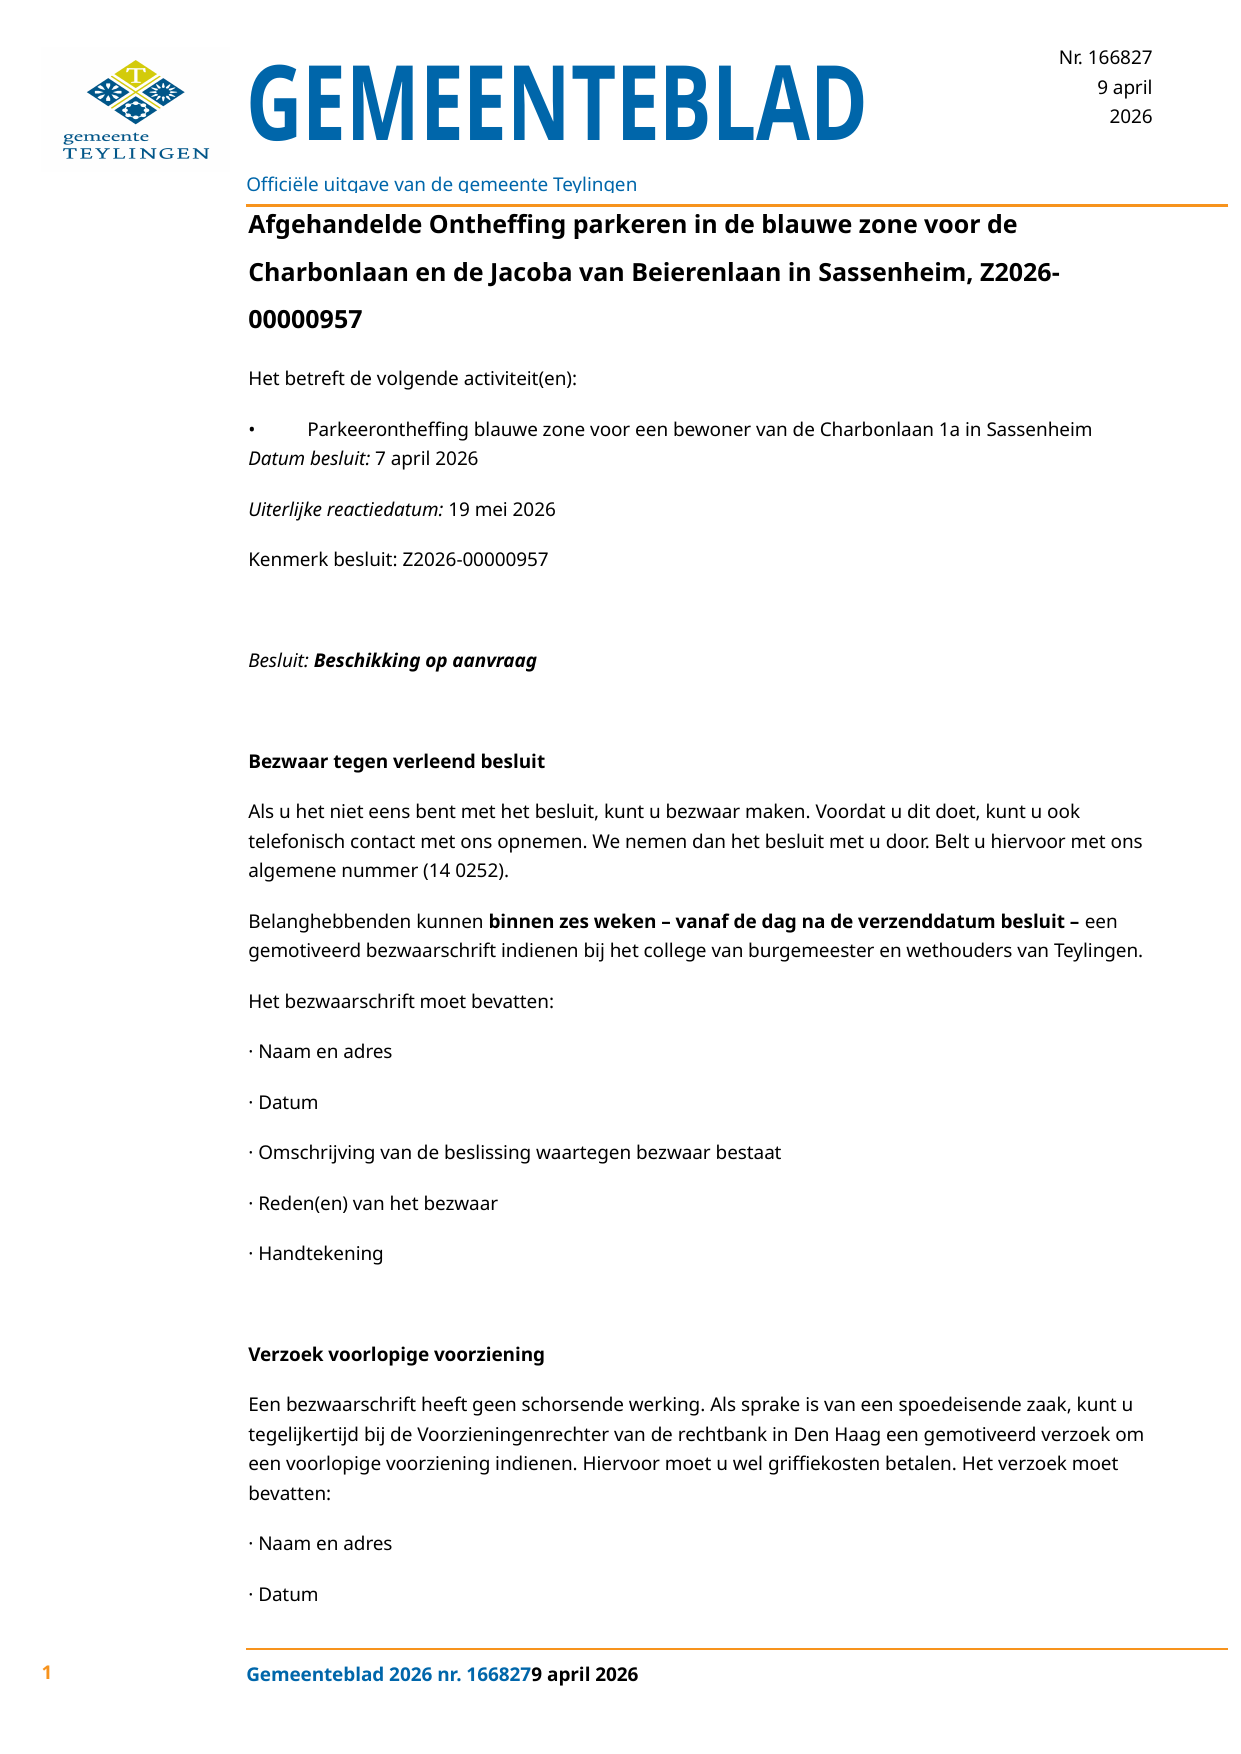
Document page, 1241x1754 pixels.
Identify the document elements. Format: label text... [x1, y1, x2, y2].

text Datum besluit: 7 april 2026 [248, 446, 1152, 471]
text · Datum [248, 1581, 1152, 1607]
list Parkeerontheffing blauwe zone voor een bewoner van de Charbonlaan 1a in Sassenheim [248, 416, 1152, 442]
text Uiterlijke reactiedatum: 19 mei 2026 [248, 496, 1152, 522]
text Als u het niet eens bent met het besluit, kunt u bezwaar maken. Voordat u dit doet, kunt u ook telefonisch contact met ons opnemen. We nemen dan het besluit met u door. Belt u hiervoor met ons algemene nummer (14 0252). [248, 798, 1152, 883]
text · Reden(en) van het bezwaar [248, 1190, 1152, 1215]
text Een bezwaarschrift heeft geen schorsende werking. Als sprake is van een spoedeisende zaak, kunt u tegelijkertijd bij de Voorzieningenrechter van de rechtbank in Den Haag een gemotiveerd verzoek om een voorlopige voorziening indienen. Hiervoor moet u wel griffiekosten betalen. Het verzoek moet bevatten: [248, 1391, 1152, 1506]
text Kenmerk besluit: Z2026-00000957 [248, 546, 1152, 572]
text Afgehandelde Ontheffing parkeren in de blauwe zone voor de Charbonlaan en de Jacoba van Beierenlaan in Sassenheim, Z2026-00000957 [248, 207, 1152, 336]
text Besluit: Beschikking op aanvraag [248, 647, 1152, 673]
picture [41, 47, 231, 172]
text Het bezwaarschrift moet bevatten: [248, 988, 1152, 1014]
text · Omschrijving van de beslissing waartegen bezwaar bestaat [248, 1139, 1152, 1165]
text Verzoek voorlopige voorziening [248, 1341, 1152, 1367]
text Belanghebbenden kunnen binnen zes weken – vanaf de dag na de verzenddatum besluit – een gemotiveerd bezwaarschrift indienen bij het college van burgemeester en wethouders van Teylingen. [248, 908, 1152, 963]
text · Naam en adres [248, 1531, 1152, 1556]
text · Datum [248, 1089, 1152, 1114]
text · Handtekening [248, 1240, 1152, 1266]
text Bezwaar tegen verleend besluit [248, 748, 1152, 774]
text Het betreft de volgende activiteit(en): [248, 366, 1152, 391]
text · Naam en adres [248, 1038, 1152, 1064]
